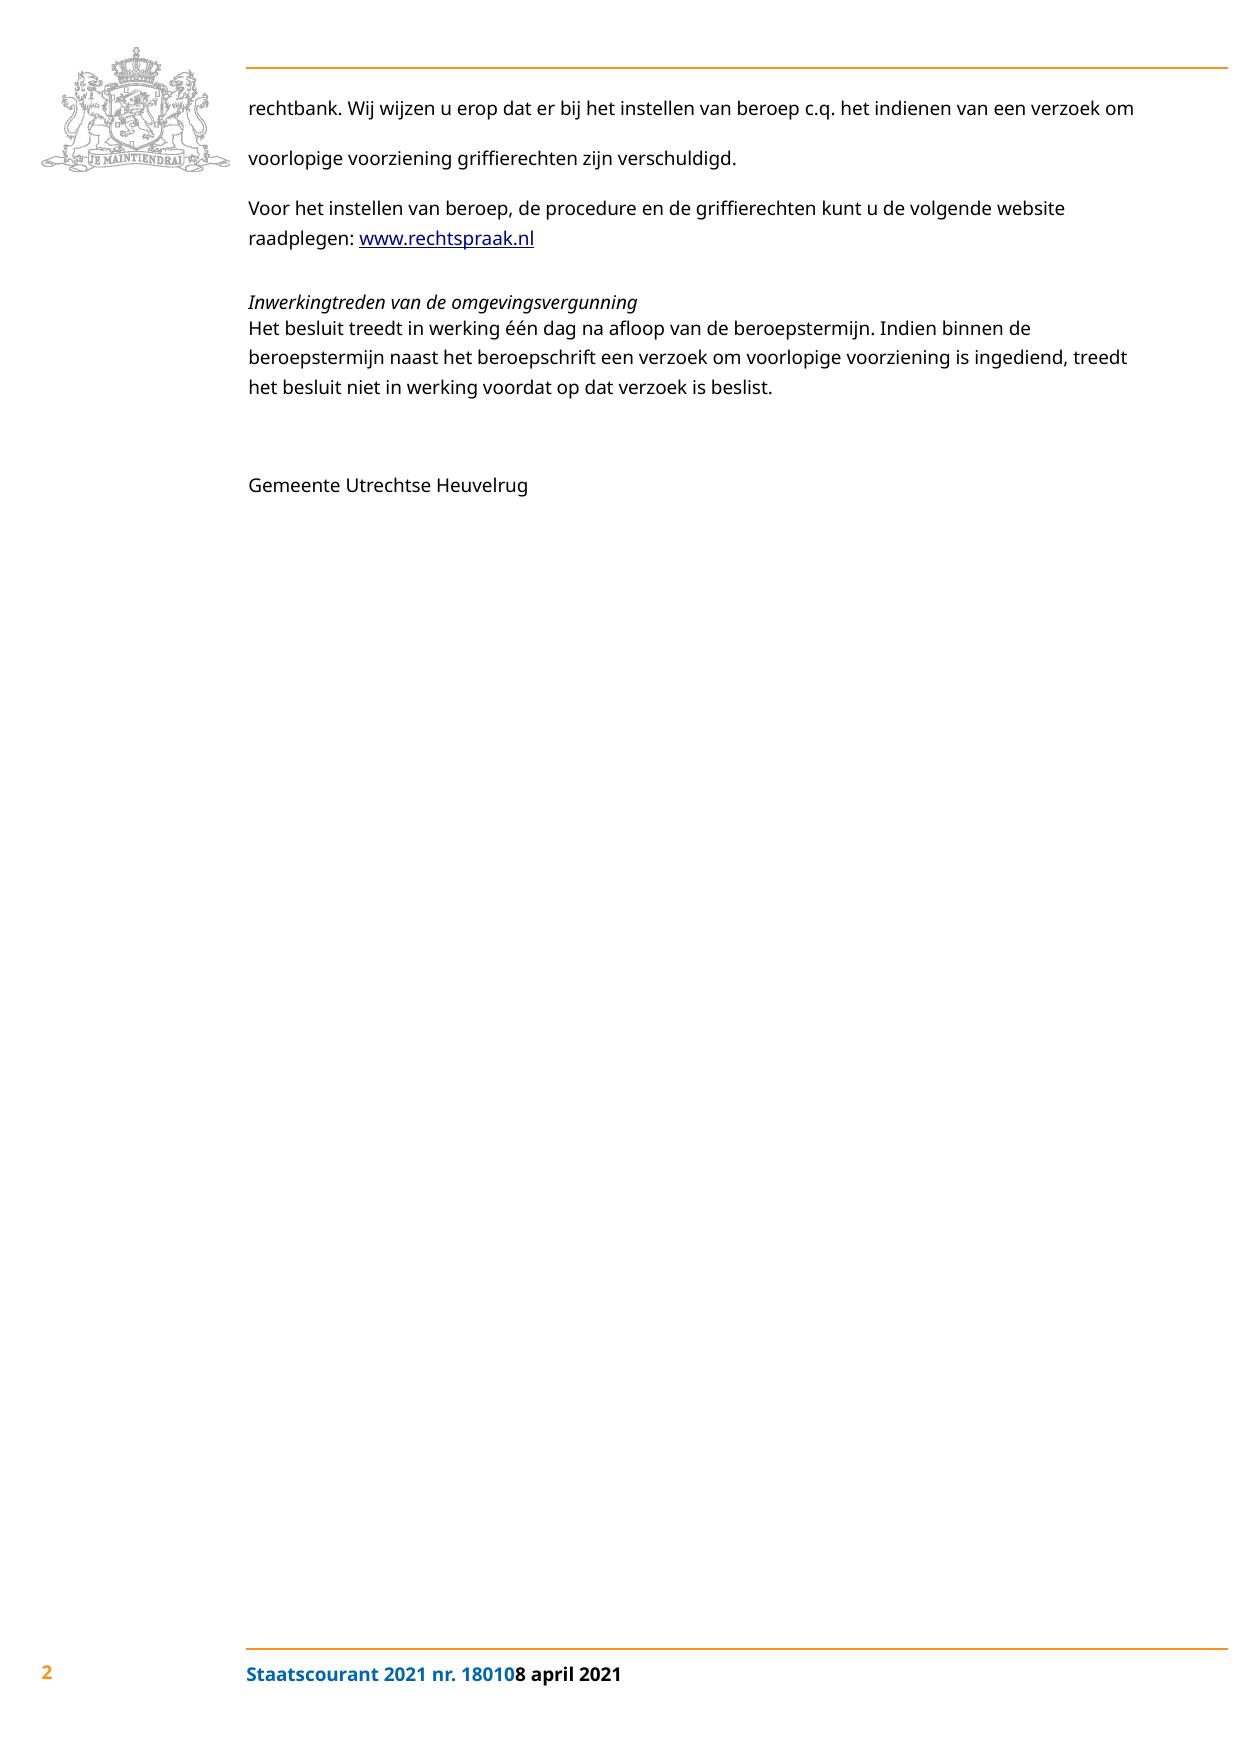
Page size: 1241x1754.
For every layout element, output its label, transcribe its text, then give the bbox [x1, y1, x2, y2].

text rechtbank. Wij wijzen u erop dat er bij het instellen van beroep c.q. het indienen van een verzoek om [248, 95, 1152, 121]
text Inwerkingtreden van de omgevingsvergunning [248, 289, 1152, 315]
text voorlopige voorziening griffierechten zijn verschuldigd. [248, 145, 1152, 171]
picture [41, 47, 231, 172]
text Het besluit treedt in werking één dag na afloop van de beroepstermijn. Indien binnen de beroepstermijn naast het beroepschrift een verzoek om voorlopige voorziening is ingediend, treedt het besluit niet in werking voordat op dat verzoek is beslist. [248, 315, 1152, 400]
text Voor het instellen van beroep, de procedure en de griffierechten kunt u de volgende website raadplegen: www.rechtspraak.nl [248, 196, 1152, 251]
text Gemeente Utrechtse Heuvelrug [248, 472, 1152, 498]
